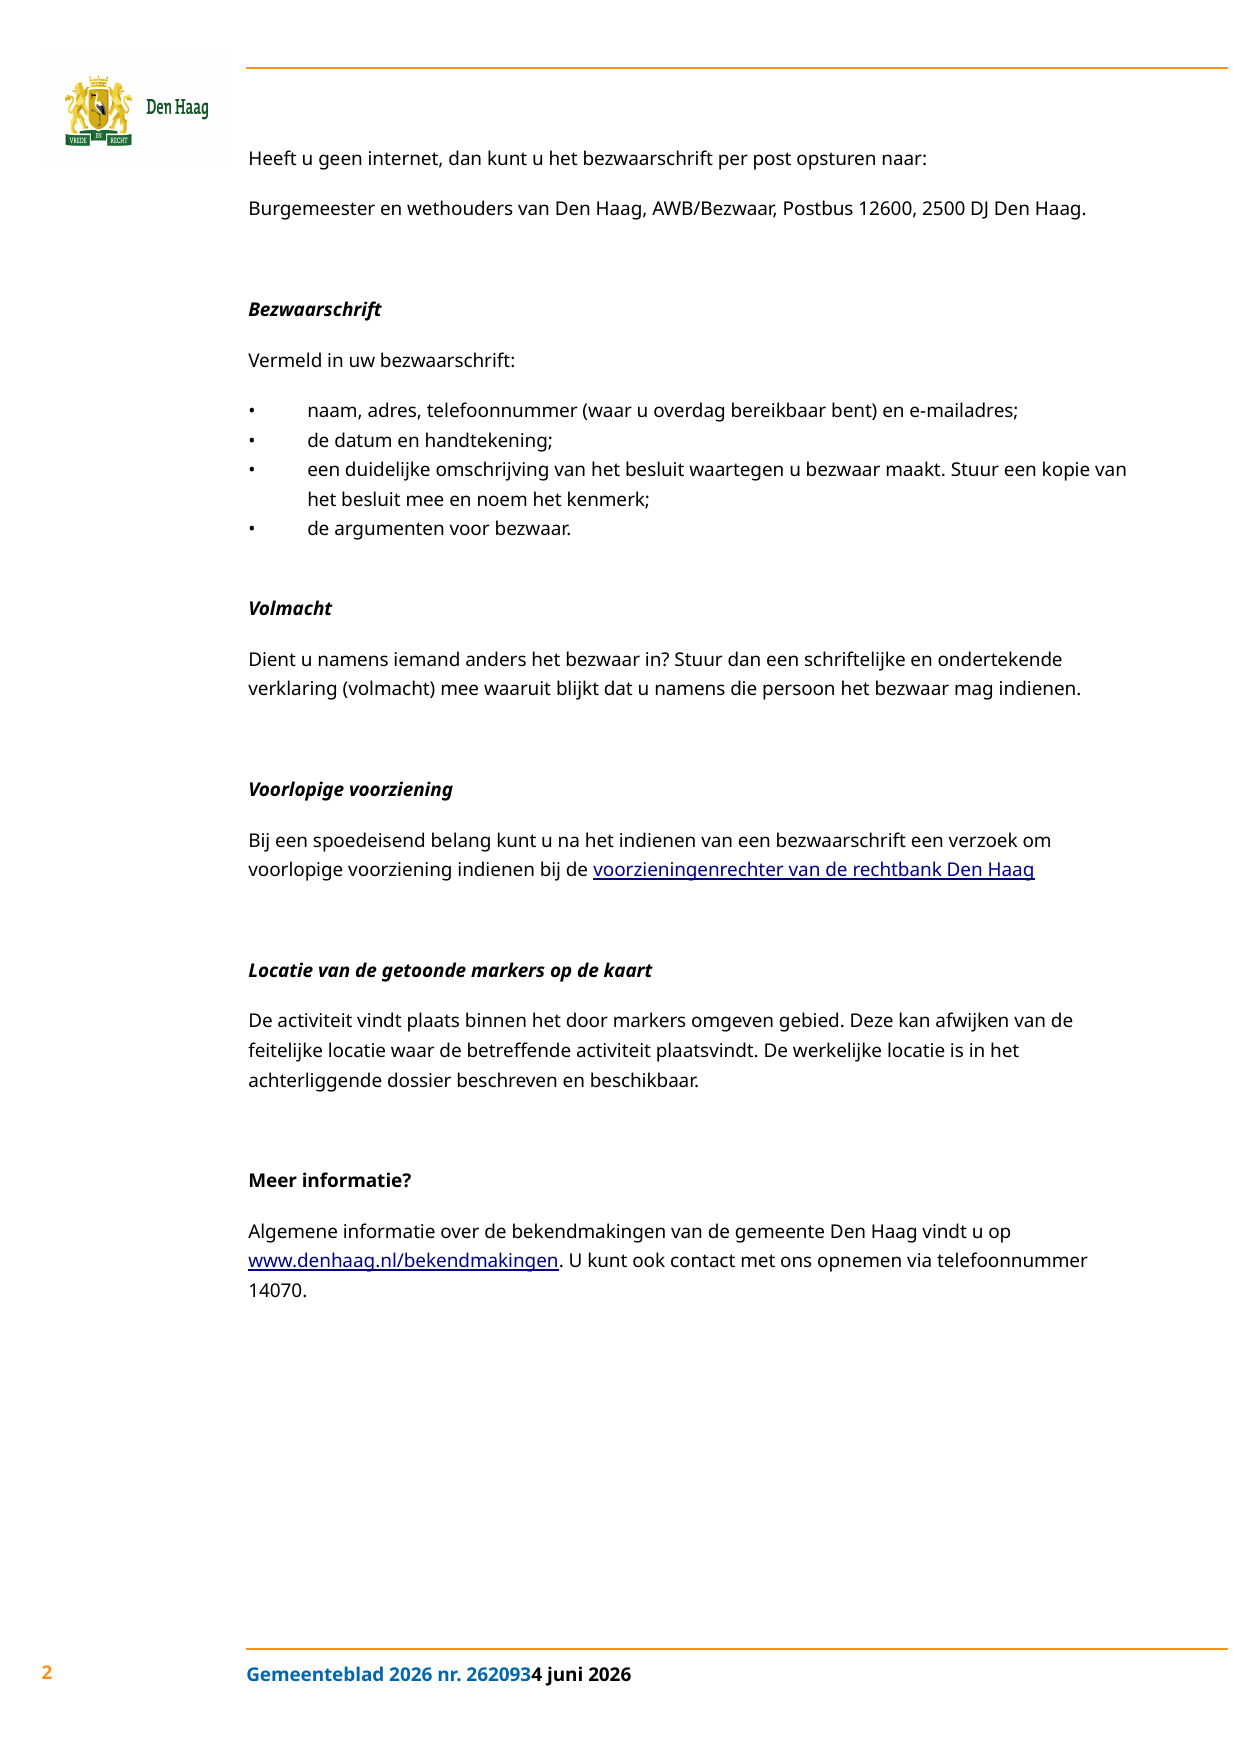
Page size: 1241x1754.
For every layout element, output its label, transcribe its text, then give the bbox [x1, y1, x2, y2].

list de argumenten voor bezwaar. [248, 516, 1152, 541]
text Locatie van de getoonde markers op de kaart [248, 957, 1152, 983]
text Voorlopige voorziening [248, 776, 1152, 802]
text Volmacht [248, 596, 1152, 621]
picture [41, 47, 231, 172]
list de datum en handtekening; [248, 427, 1152, 453]
text Algemene informatie over de bekendmakingen van de gemeente Den Haag vindt u op www.denhaag.nl/bekendmakingen. U kunt ook contact met ons opnemen via telefoonnummer 14070. [248, 1218, 1152, 1303]
text Bezwaarschrift [248, 296, 1152, 322]
text De activiteit vindt plaats binnen het door markers omgeven gebied. Deze kan afwijken van de feitelijke locatie waar de betreffende activiteit plaatsvindt. De werkelijke locatie is in het achterliggende dossier beschreven en beschikbaar. [248, 1008, 1152, 1093]
text Dient u namens iemand anders het bezwaar in? Stuur dan een schriftelijke en ondertekende verklaring (volmacht) mee waaruit blijkt dat u namens die persoon het bezwaar mag indienen. [248, 646, 1152, 701]
text Heeft u geen internet, dan kunt u het bezwaarschrift per post opsturen naar: [248, 145, 1152, 171]
text Bij een spoedeisend belang kunt u na het indienen van een bezwaarschrift een verzoek om voorlopige voorziening indienen bij de voorzieningenrechter van de rechtbank Den Haag [248, 827, 1152, 882]
text Vermeld in uw bezwaarschrift: [248, 347, 1152, 373]
list een duidelijke omschrijving van het besluit waartegen u bezwaar maakt. Stuur een kopie van het besluit mee en noem het kenmerk; [248, 456, 1152, 512]
text Burgemeester en wethouders van Den Haag, AWB/Bezwaar, Postbus 12600, 2500 DJ Den Haag. [248, 196, 1152, 221]
list naam, adres, telefoonnummer (waar u overdag bereikbaar bent) en e-mailadres; [248, 397, 1152, 423]
text Meer informatie? [248, 1168, 1152, 1193]
